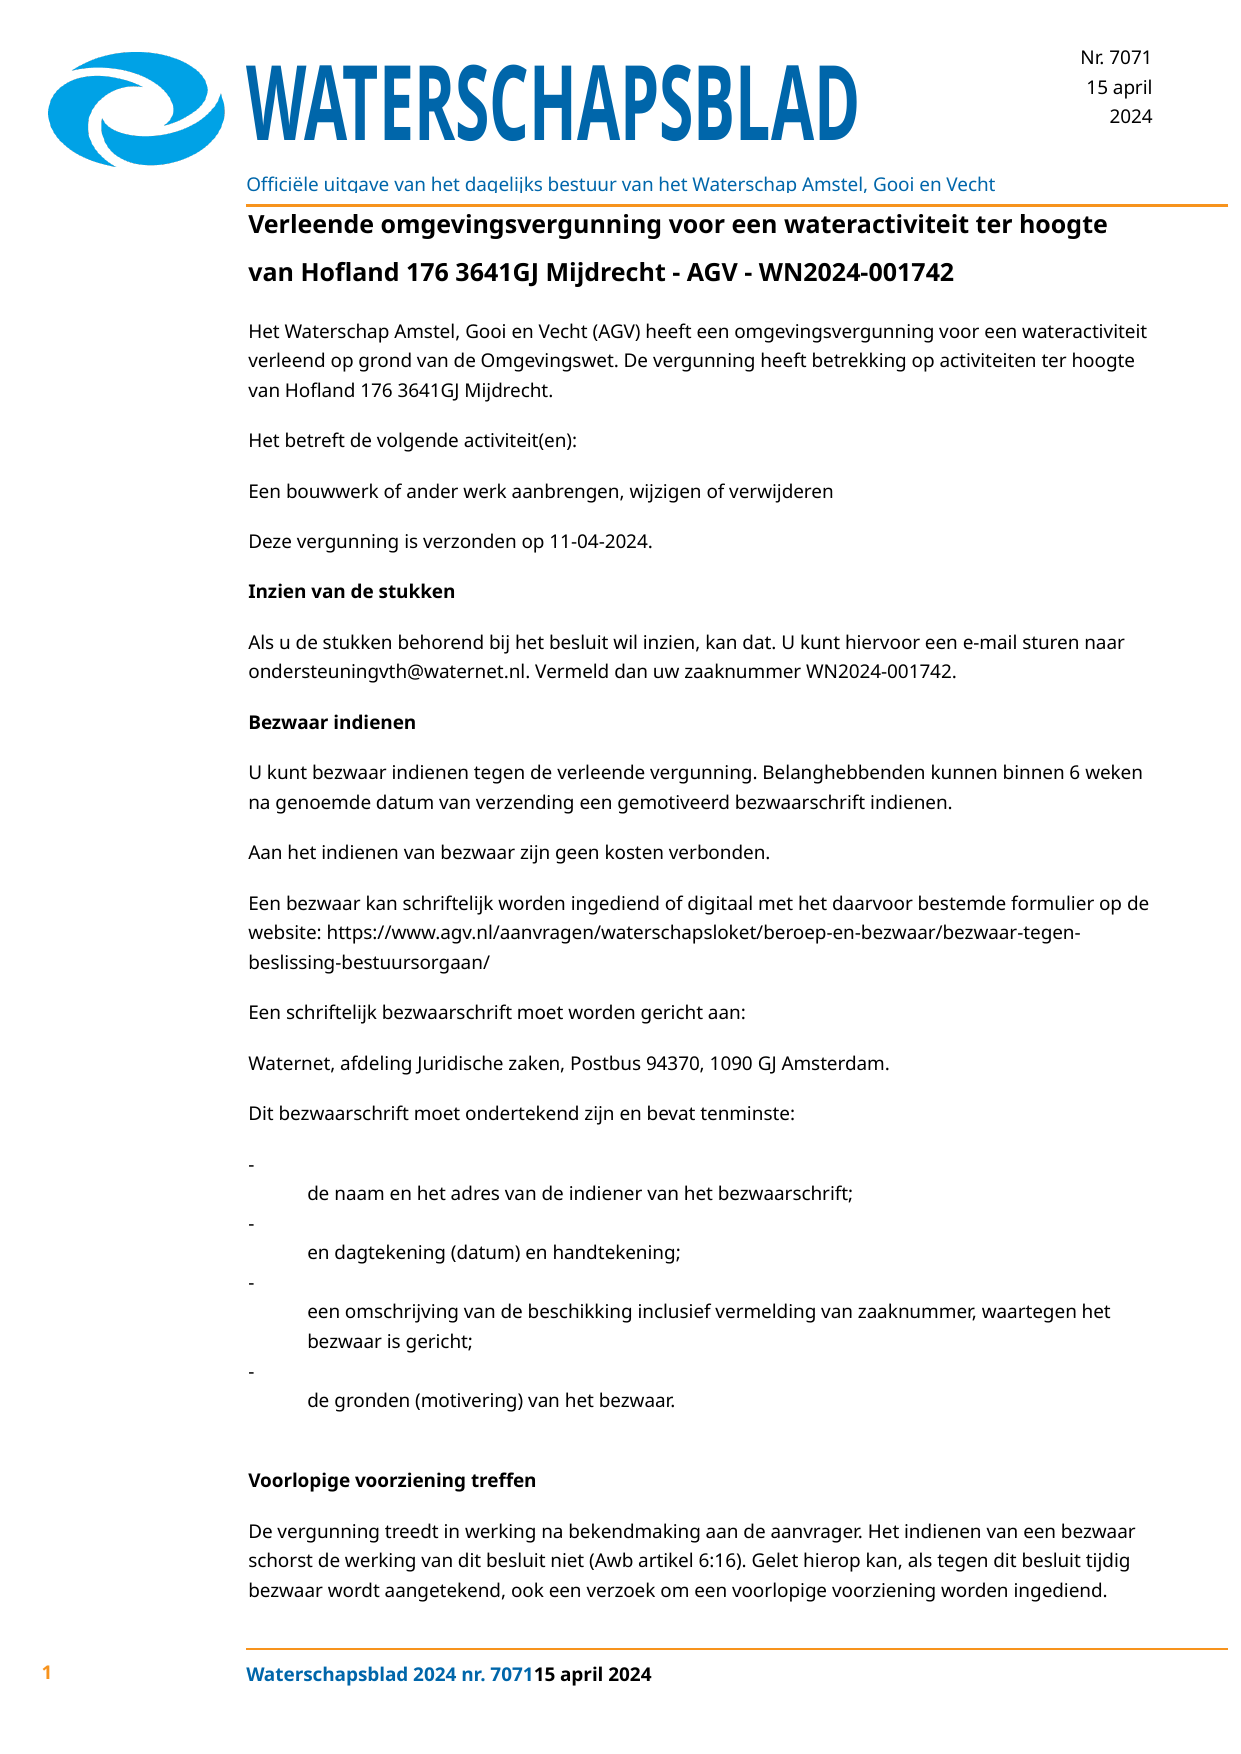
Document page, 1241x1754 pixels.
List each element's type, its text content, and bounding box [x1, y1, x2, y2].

text Een bouwwerk of ander werk aanbrengen, wijzigen of verwijderen [248, 478, 1152, 504]
text Het Waterschap Amstel, Gooi en Vecht (AGV) heeft een omgevingsvergunning voor een wateractiviteit verleend op grond van de Omgevingswet. De vergunning heeft betrekking op activiteiten ter hoogte van Hofland 176 3641GJ Mijdrecht. [248, 318, 1152, 403]
text Het betreft de volgende activiteit(en): [248, 427, 1152, 453]
text De vergunning treedt in werking na bekendmaking aan de aanvrager. Het indienen van een bezwaar schorst de werking van dit besluit niet (Awb artikel 6:16). Gelet hierop kan, als tegen dit besluit tijdig bezwaar wordt aangetekend, ook een verzoek om een voorlopige voorziening worden ingediend. [248, 1518, 1152, 1603]
text U kunt bezwaar indienen tegen de verleende vergunning. Belanghebbenden kunnen binnen 6 weken na genoemde datum van verzending een gemotiveerd bezwaarschrift indienen. [248, 759, 1152, 815]
text Voorlopige voorziening treffen [248, 1467, 1152, 1493]
text Inzien van de stukken [248, 579, 1152, 604]
list en dagtekening (datum) en handtekening; [248, 1239, 1152, 1265]
text Dit bezwaarschrift moet ondertekend zijn en bevat tenminste: [248, 1100, 1152, 1126]
list de naam en het adres van de indiener van het bezwaarschrift; [248, 1180, 1152, 1206]
text Een bezwaar kan schriftelijk worden ingediend of digitaal met het daarvoor bestemde formulier op de website: https://www.agv.nl/aanvragen/waterschapsloket/beroep-en-bezwaar/bezwaar-tegen-beslissing-bestuursorgaan/ [248, 890, 1152, 975]
picture [41, 47, 231, 172]
text Als u de stukken behorend bij het besluit wil inzien, kan dat. U kunt hiervoor een e-mail sturen naar ondersteuningvth@waternet.nl. Vermeld dan uw zaaknummer WN2024-001742. [248, 629, 1152, 684]
text Een schriftelijk bezwaarschrift moet worden gericht aan: [248, 999, 1152, 1025]
text Bezwaar indienen [248, 709, 1152, 735]
text Deze vergunning is verzonden op 11-04-2024. [248, 528, 1152, 554]
list een omschrijving van de beschikking inclusief vermelding van zaaknummer, waartegen het bezwaar is gericht; [248, 1299, 1152, 1354]
text Verleende omgevingsvergunning voor een wateractiviteit ter hoogte van Hofland 176 3641GJ Mijdrecht - AGV - WN2024-001742 [248, 207, 1152, 288]
text Aan het indienen van bezwaar zijn geen kosten verbonden. [248, 839, 1152, 865]
text Waternet, afdeling Juridische zaken, Postbus 94370, 1090 GJ Amsterdam. [248, 1050, 1152, 1076]
list de gronden (motivering) van het bezwaar. [248, 1387, 1152, 1413]
